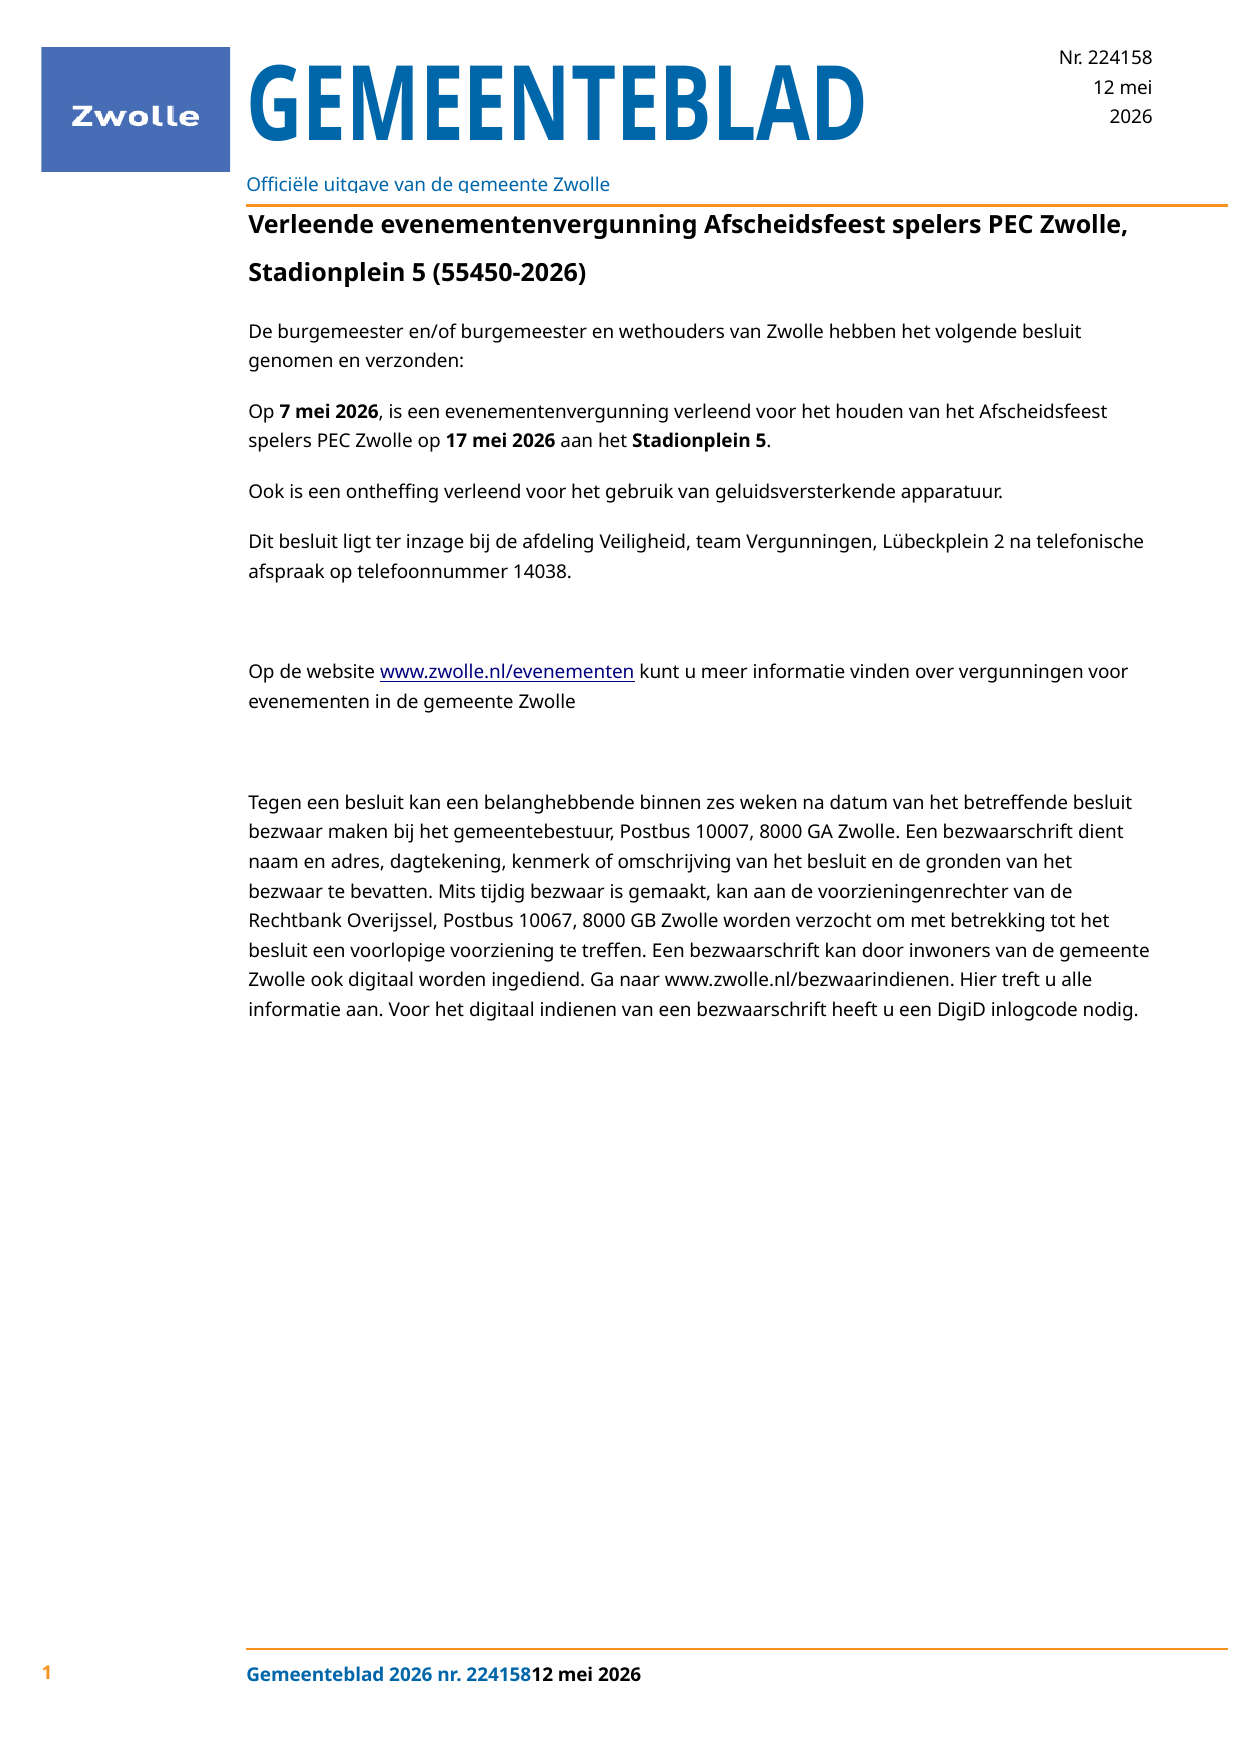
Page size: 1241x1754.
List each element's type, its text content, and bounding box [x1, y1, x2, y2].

text Op de website www.zwolle.nl/evenementen kunt u meer informatie vinden over vergunningen voor evenementen in de gemeente Zwolle [248, 659, 1152, 714]
text Op 7 mei 2026, is een evenementenvergunning verleend voor het houden van het Afscheidsfeest spelers PEC Zwolle op 17 mei 2026 aan het Stadionplein 5. [248, 398, 1152, 453]
text Verleende evenementenvergunning Afscheidsfeest spelers PEC Zwolle, Stadionplein 5 (55450-2026) [248, 207, 1152, 288]
text Tegen een besluit kan een belanghebbende binnen zes weken na datum van het betreffende besluit bezwaar maken bij het gemeentebestuur, Postbus 10007, 8000 GA Zwolle. Een bezwaarschrift dient naam en adres, dagtekening, kenmerk of omschrijving van het besluit en de gronden van het bezwaar te bevatten. Mits tijdig bezwaar is gemaakt, kan aan de voorzieningenrechter van de Rechtbank Overijssel, Postbus 10067, 8000 GB Zwolle worden verzocht om met betrekking tot het besluit een voorlopige voorziening te treffen. Een bezwaarschrift kan door inwoners van de gemeente Zwolle ook digitaal worden ingediend. Ga naar www.zwolle.nl/bezwaarindienen. Hier treft u alle informatie aan. Voor het digitaal indienen van een bezwaarschrift heeft u een DigiD inlogcode nodig. [248, 789, 1152, 1022]
text De burgemeester en/of burgemeester en wethouders van Zwolle hebben het volgende besluit genomen en verzonden: [248, 318, 1152, 373]
text Dit besluit ligt ter inzage bij de afdeling Veiligheid, team Vergunningen, Lübeckplein 2 na telefonische afspraak op telefoonnummer 14038. [248, 528, 1152, 584]
picture [41, 47, 231, 172]
text Ook is een ontheffing verleend voor het gebruik van geluidsversterkende apparatuur. [248, 478, 1152, 504]
